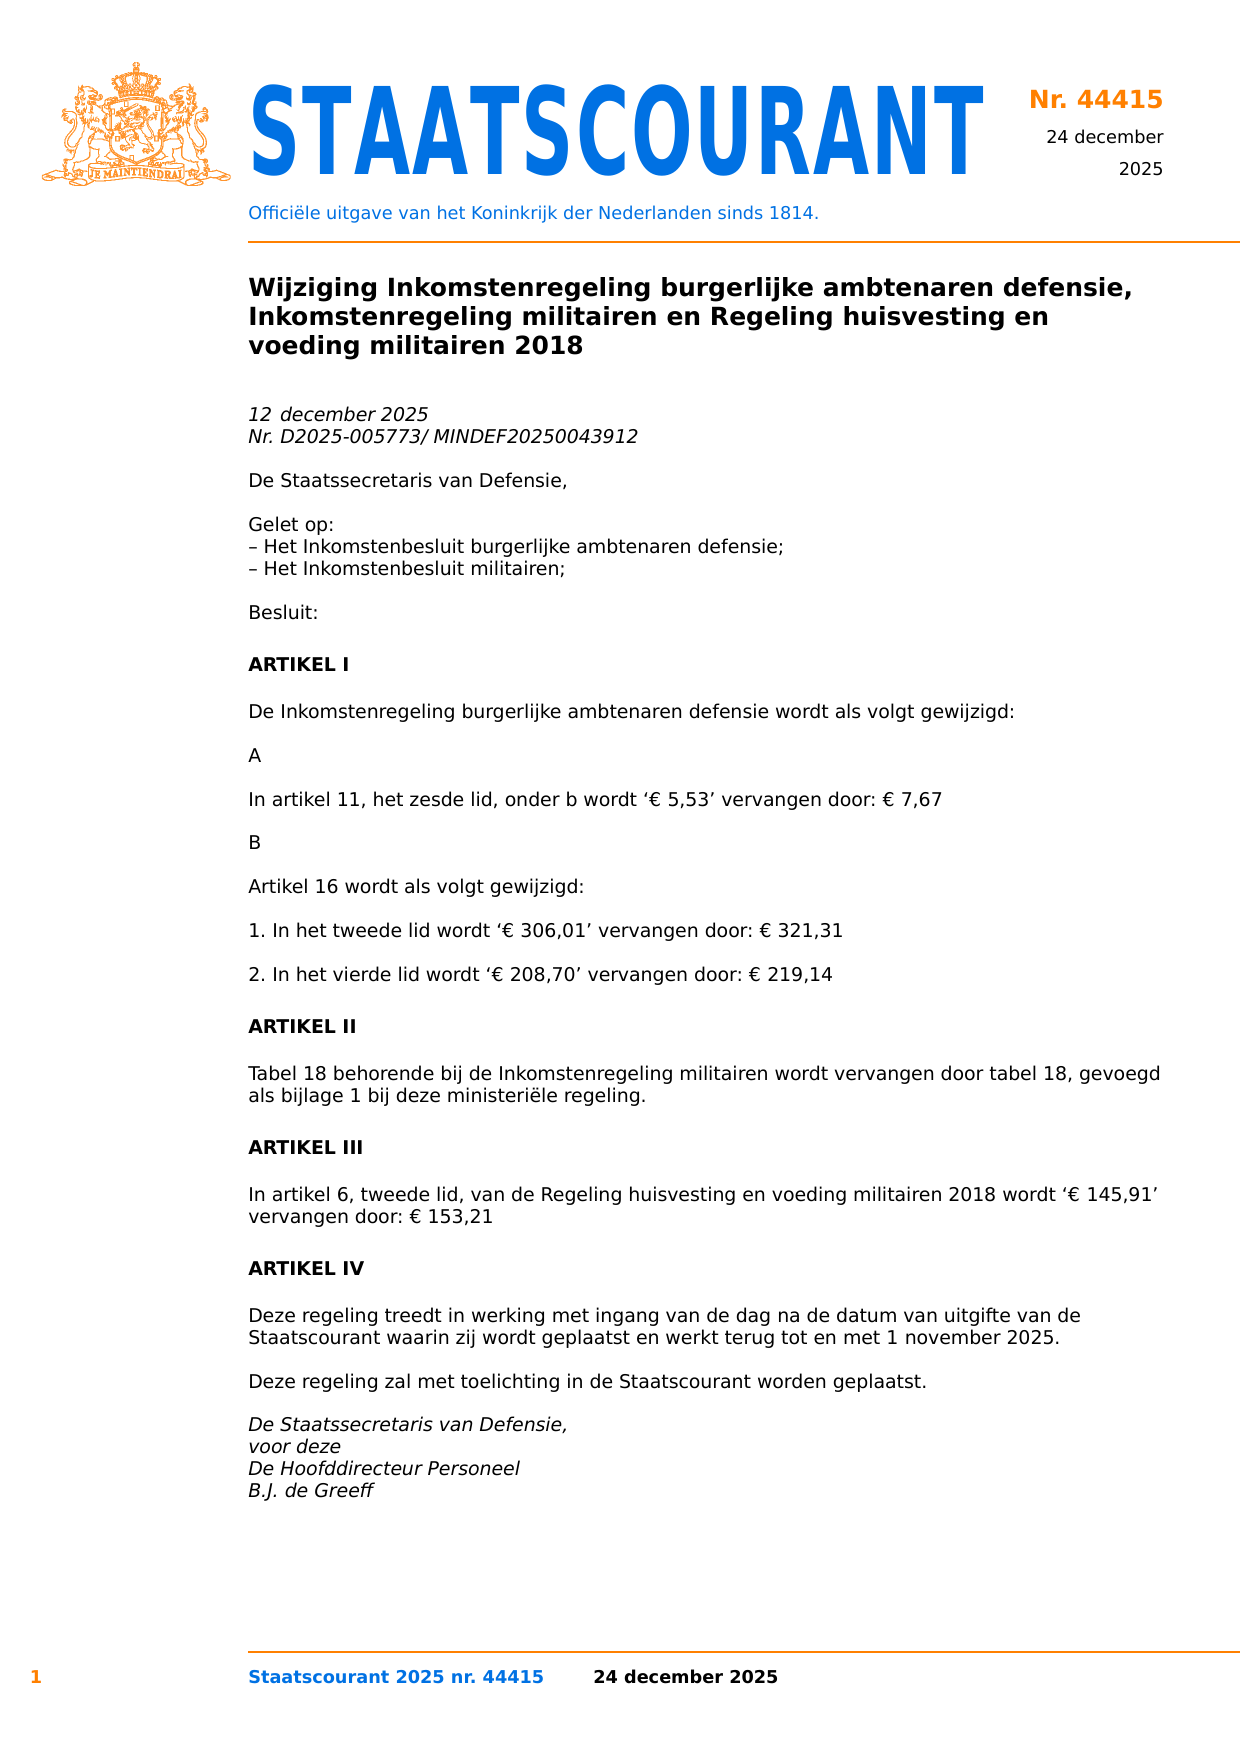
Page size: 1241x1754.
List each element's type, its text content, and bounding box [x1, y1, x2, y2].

text Artikel 16 wordt als volgt gewijzigd: [248, 876, 1163, 898]
text 12 december 2025 [248, 404, 1163, 426]
text Deze regeling zal met toelichting in de Staatscourant worden geplaatst. [248, 1371, 1163, 1392]
text In artikel 11, het zesde lid, onder b wordt ‘€ 5,53’ vervangen door: € 7,67 [248, 788, 1163, 810]
text In artikel 6, tweede lid, van de Regeling huisvesting en voeding militairen 2018 wordt ‘€ 145,91’ vervangen door: € 153,21 [248, 1184, 1163, 1228]
text – Het Inkomstenbesluit burgerlijke ambtenaren defensie; [248, 536, 1163, 558]
subtitle Wijziging Inkomstenregeling burgerlijke ambtenaren defensie, Inkomstenregeling militairen en Regeling huisvesting en voeding militairen 2018 [248, 273, 1163, 361]
table_header Nr. 44415 [998, 62, 1240, 121]
table_header STAATSCOURANT [248, 62, 998, 203]
subtitle ARTIKEL III [248, 1137, 1163, 1159]
text Besluit: [248, 602, 1163, 624]
subtitle ARTIKEL IV [248, 1258, 1163, 1280]
text Gelet op: [248, 514, 1163, 536]
text 2. In het vierde lid wordt ‘€ 208,70’ vervangen door: € 219,14 [248, 964, 1163, 986]
text – Het Inkomstenbesluit militairen; [248, 558, 1163, 580]
subtitle ARTIKEL II [248, 1016, 1163, 1038]
table_header [25, 62, 248, 241]
table_cell Officiële uitgave van het Koninkrijk der Nederlanden sinds 1814. [248, 203, 1240, 241]
text Deze regeling treedt in werking met ingang van de dag na de datum van uitgifte van de Staatscourant waarin zij wordt geplaatst en werkt terug tot en met 1 november 2025. [248, 1305, 1163, 1349]
table_cell 24 december [998, 121, 1240, 153]
text De Staatssecretaris van Defensie, voor deze De Hoofddirecteur Personeel B.J. de Greeff [248, 1414, 1163, 1502]
text De Staatssecretaris van Defensie, [248, 470, 1163, 492]
text De Inkomstenregeling burgerlijke ambtenaren defensie wordt als volgt gewijzigd: [248, 701, 1163, 723]
text Tabel 18 behorende bij de Inkomstenregeling militairen wordt vervangen door tabel 18, gevoegd als bijlage 1 bij deze ministeriële regeling. [248, 1063, 1163, 1107]
text A [248, 744, 1163, 767]
picture [41, 62, 231, 186]
table_cell 2025 [998, 153, 1240, 203]
subtitle ARTIKEL I [248, 654, 1163, 676]
text 1. In het tweede lid wordt ‘€ 306,01’ vervangen door: € 321,31 [248, 920, 1163, 942]
text B [248, 832, 1163, 854]
text Nr. D2025-005773/ MINDEF20250043912 [248, 426, 1163, 448]
